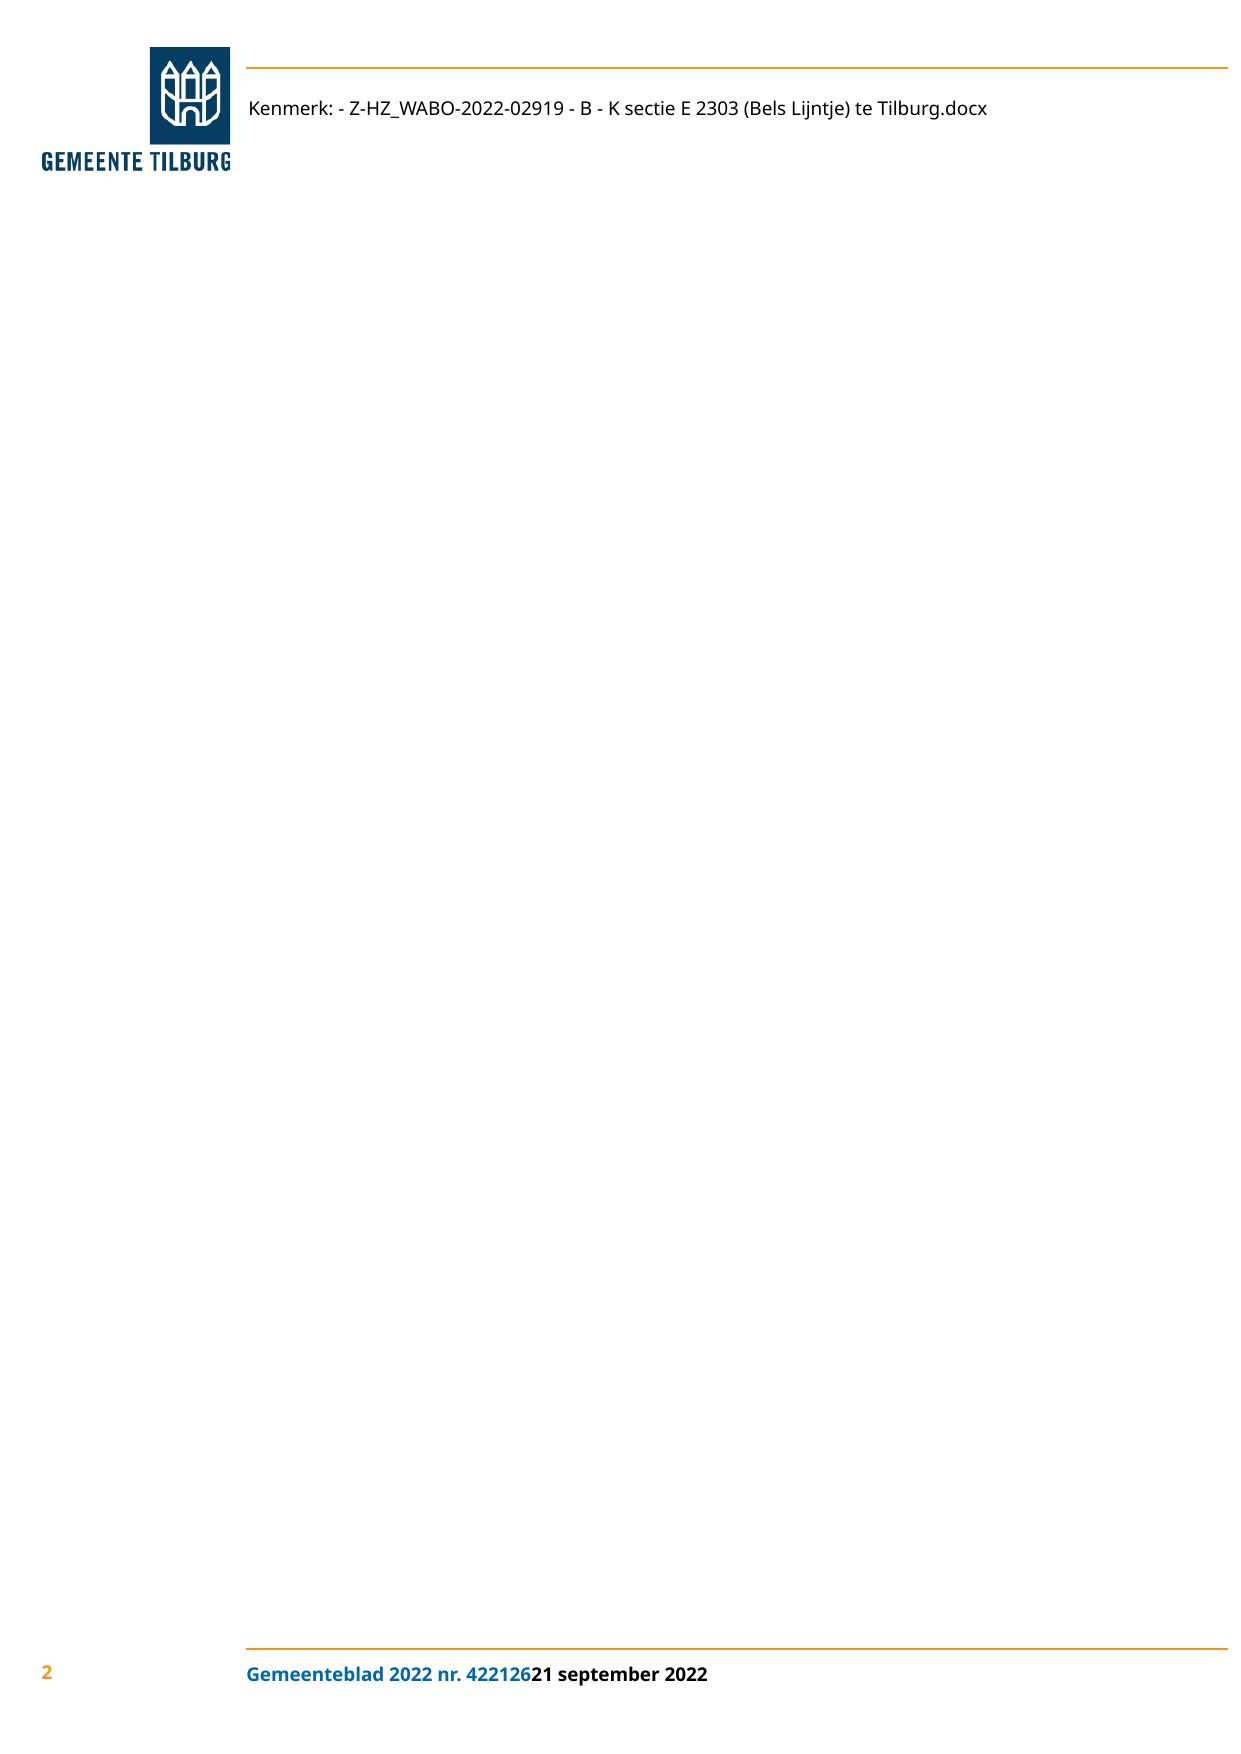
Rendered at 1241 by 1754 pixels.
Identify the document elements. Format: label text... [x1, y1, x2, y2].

text Kenmerk: - Z-HZ_WABO-2022-02919 - B - K sectie E 2303 (Bels Lijntje) te Tilburg.docx [248, 95, 1152, 121]
picture [41, 47, 231, 172]
